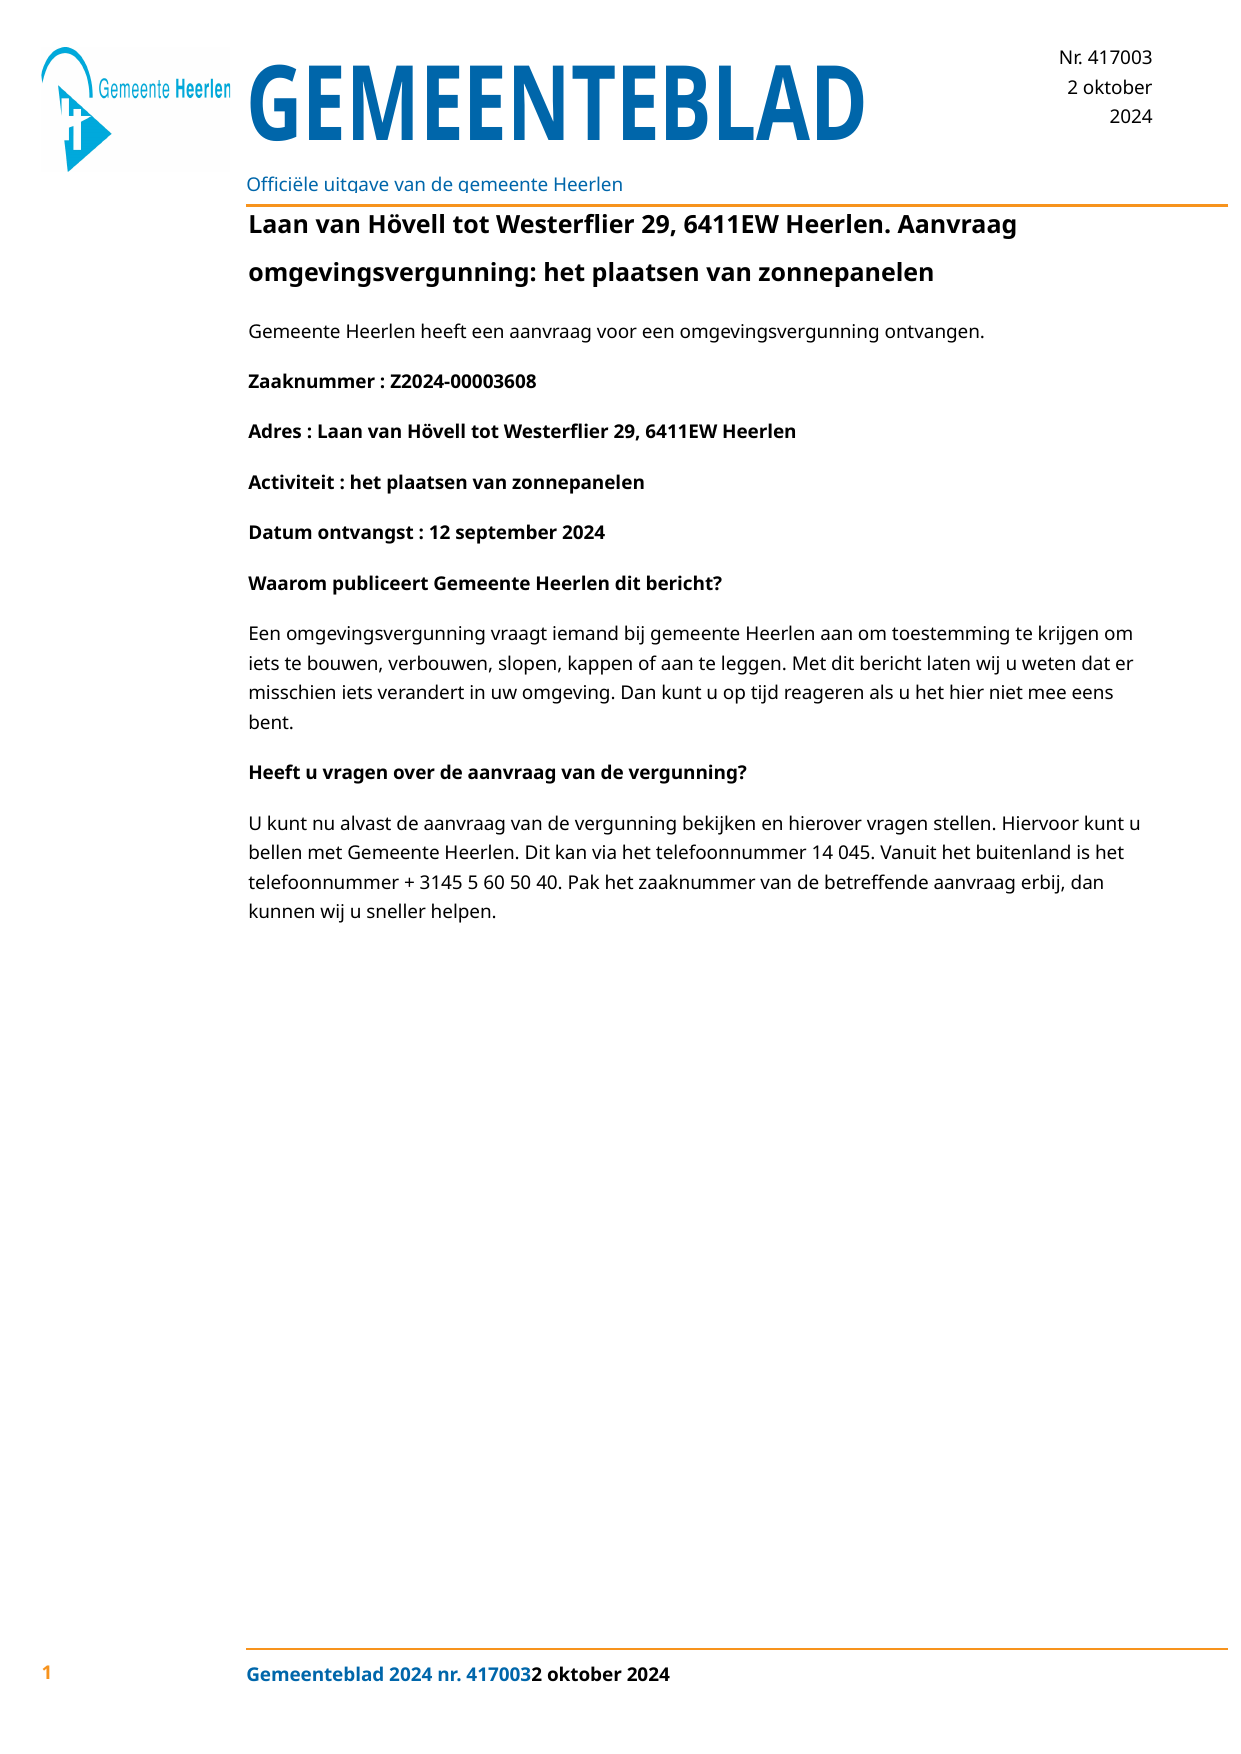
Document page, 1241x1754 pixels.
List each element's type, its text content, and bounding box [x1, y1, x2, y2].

picture [41, 47, 231, 172]
text Activiteit : het plaatsen van zonnepanelen [248, 469, 1152, 495]
text Datum ontvangst : 12 september 2024 [248, 519, 1152, 545]
text Laan van Hövell tot Westerflier 29, 6411EW Heerlen. Aanvraag omgevingsvergunning: het plaatsen van zonnepanelen [248, 207, 1152, 288]
text Heeft u vragen over de aanvraag van de vergunning? [248, 759, 1152, 785]
text U kunt nu alvast de aanvraag van de vergunning bekijken en hierover vragen stellen. Hiervoor kunt u bellen met Gemeente Heerlen. Dit kan via het telefoonnummer 14 045. Vanuit het buitenland is het telefoonnummer + 3145 5 60 50 40. Pak het zaaknummer van de betreffende aanvraag erbij, dan kunnen wij u sneller helpen. [248, 810, 1152, 924]
text Waarom publiceert Gemeente Heerlen dit bericht? [248, 570, 1152, 596]
text Een omgevingsvergunning vraagt iemand bij gemeente Heerlen aan om toestemming te krijgen om iets te bouwen, verbouwen, slopen, kappen of aan te leggen. Met dit bericht laten wij u weten dat er misschien iets verandert in uw omgeving. Dan kunt u op tijd reageren als u het hier niet mee eens bent. [248, 620, 1152, 735]
text Adres : Laan van Hövell tot Westerflier 29, 6411EW Heerlen [248, 419, 1152, 444]
picture [41, 47, 59, 70]
text Zaaknummer : Z2024-00003608 [248, 368, 1152, 394]
text Gemeente Heerlen heeft een aanvraag voor een omgevingsvergunning ontvangen. [248, 318, 1152, 344]
